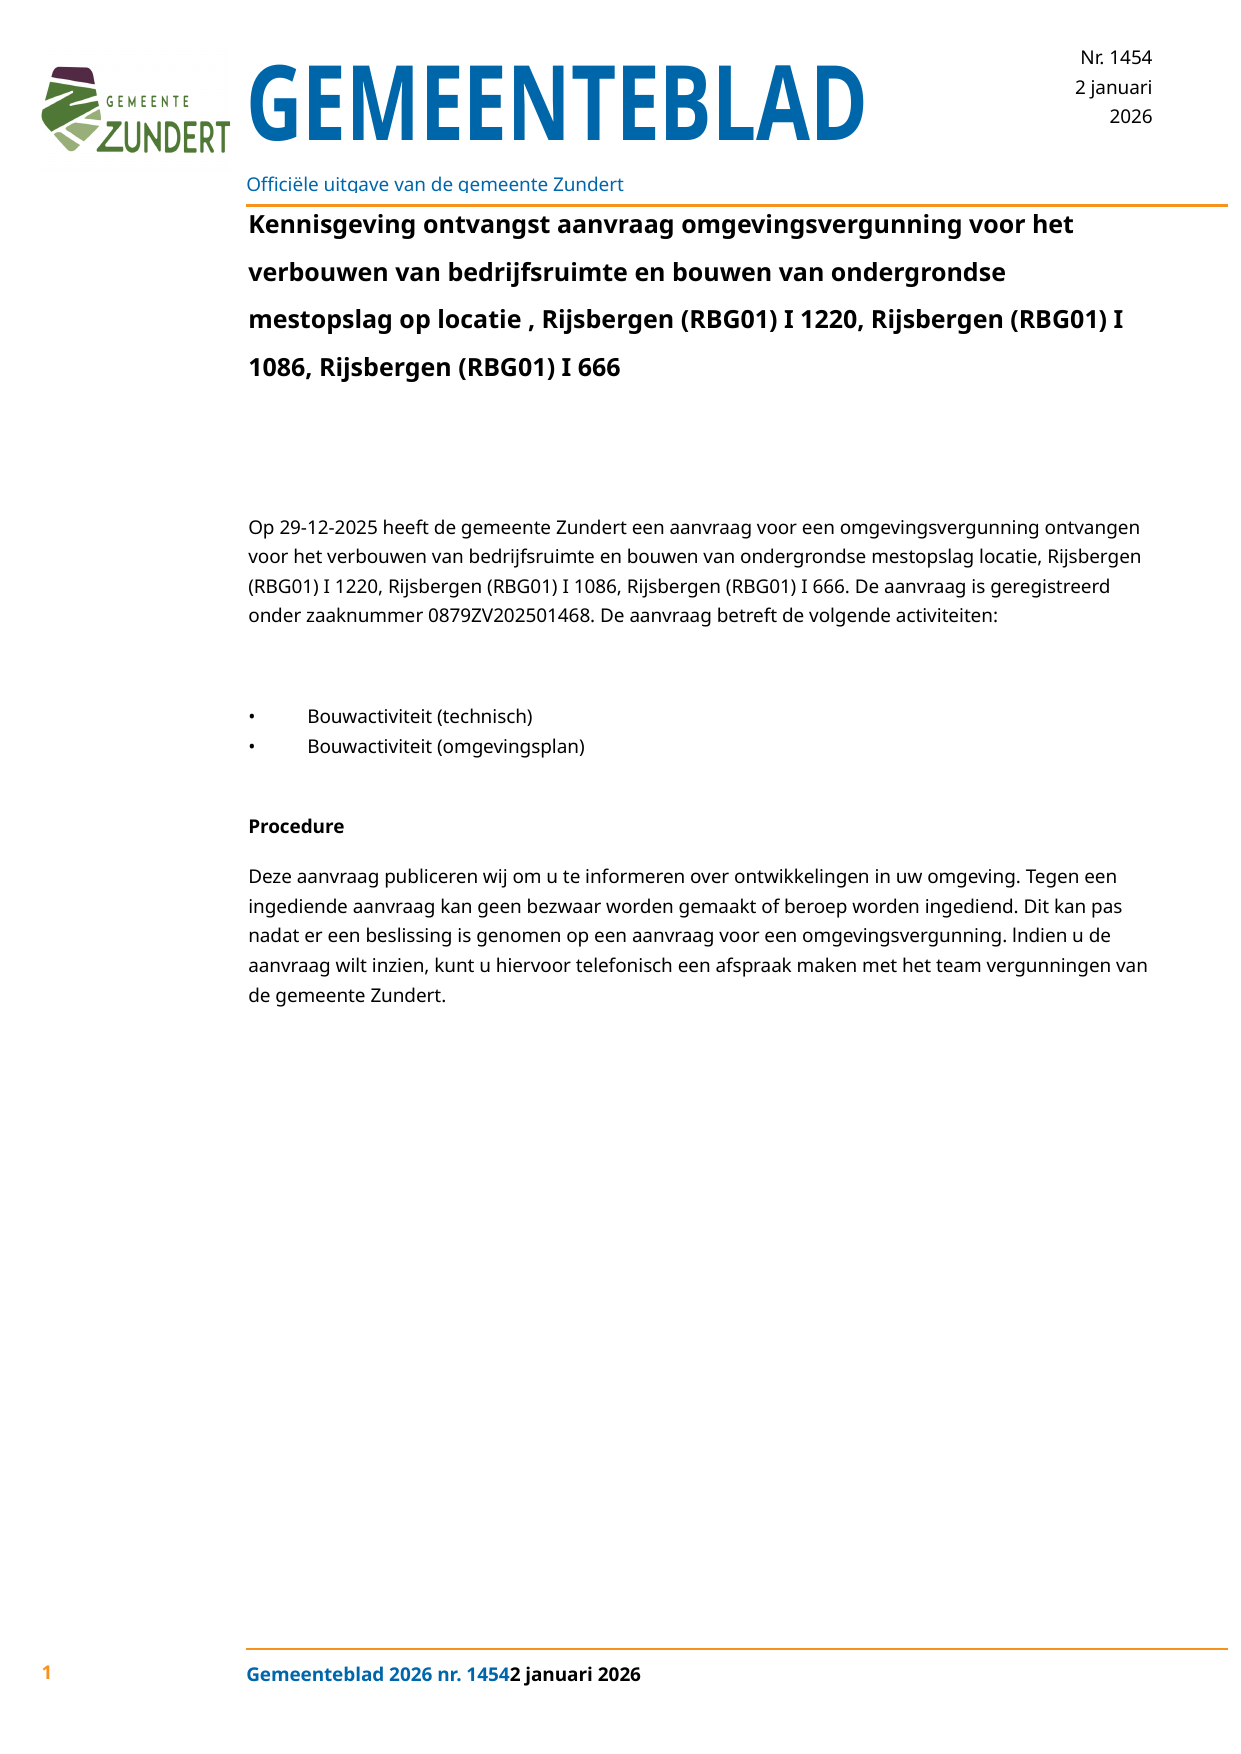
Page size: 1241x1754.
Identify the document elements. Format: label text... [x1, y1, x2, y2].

list Bouwactiviteit (omgevingsplan) [248, 733, 1152, 759]
text Op 29-12-2025 heeft de gemeente Zundert een aanvraag voor een omgevingsvergunning ontvangen voor het verbouwen van bedrijfsruimte en bouwen van ondergrondse mestopslag locatie, Rijsbergen (RBG01) I 1220, Rijsbergen (RBG01) I 1086, Rijsbergen (RBG01) I 666. De aanvraag is geregistreerd onder zaaknummer 0879ZV202501468. De aanvraag betreft de volgende activiteiten: [248, 514, 1152, 628]
list Bouwactiviteit (technisch) [248, 703, 1152, 729]
text Deze aanvraag publiceren wij om u te informeren over ontwikkelingen in uw omgeving. Tegen een ingediende aanvraag kan geen bezwaar worden gemaakt of beroep worden ingediend. Dit kan pas nadat er een beslissing is genomen op een aanvraag voor een omgevingsvergunning. lndien u de aanvraag wilt inzien, kunt u hiervoor telefonisch een afspraak maken met het team vergunningen van de gemeente Zundert. [248, 863, 1152, 1008]
picture [41, 47, 231, 172]
text Kennisgeving ontvangst aanvraag omgevingsvergunning voor het verbouwen van bedrijfsruimte en bouwen van ondergrondse mestopslag op locatie , Rijsbergen (RBG01) I 1220, Rijsbergen (RBG01) I 1086, Rijsbergen (RBG01) I 666 [248, 207, 1152, 384]
text Procedure [248, 813, 1152, 839]
